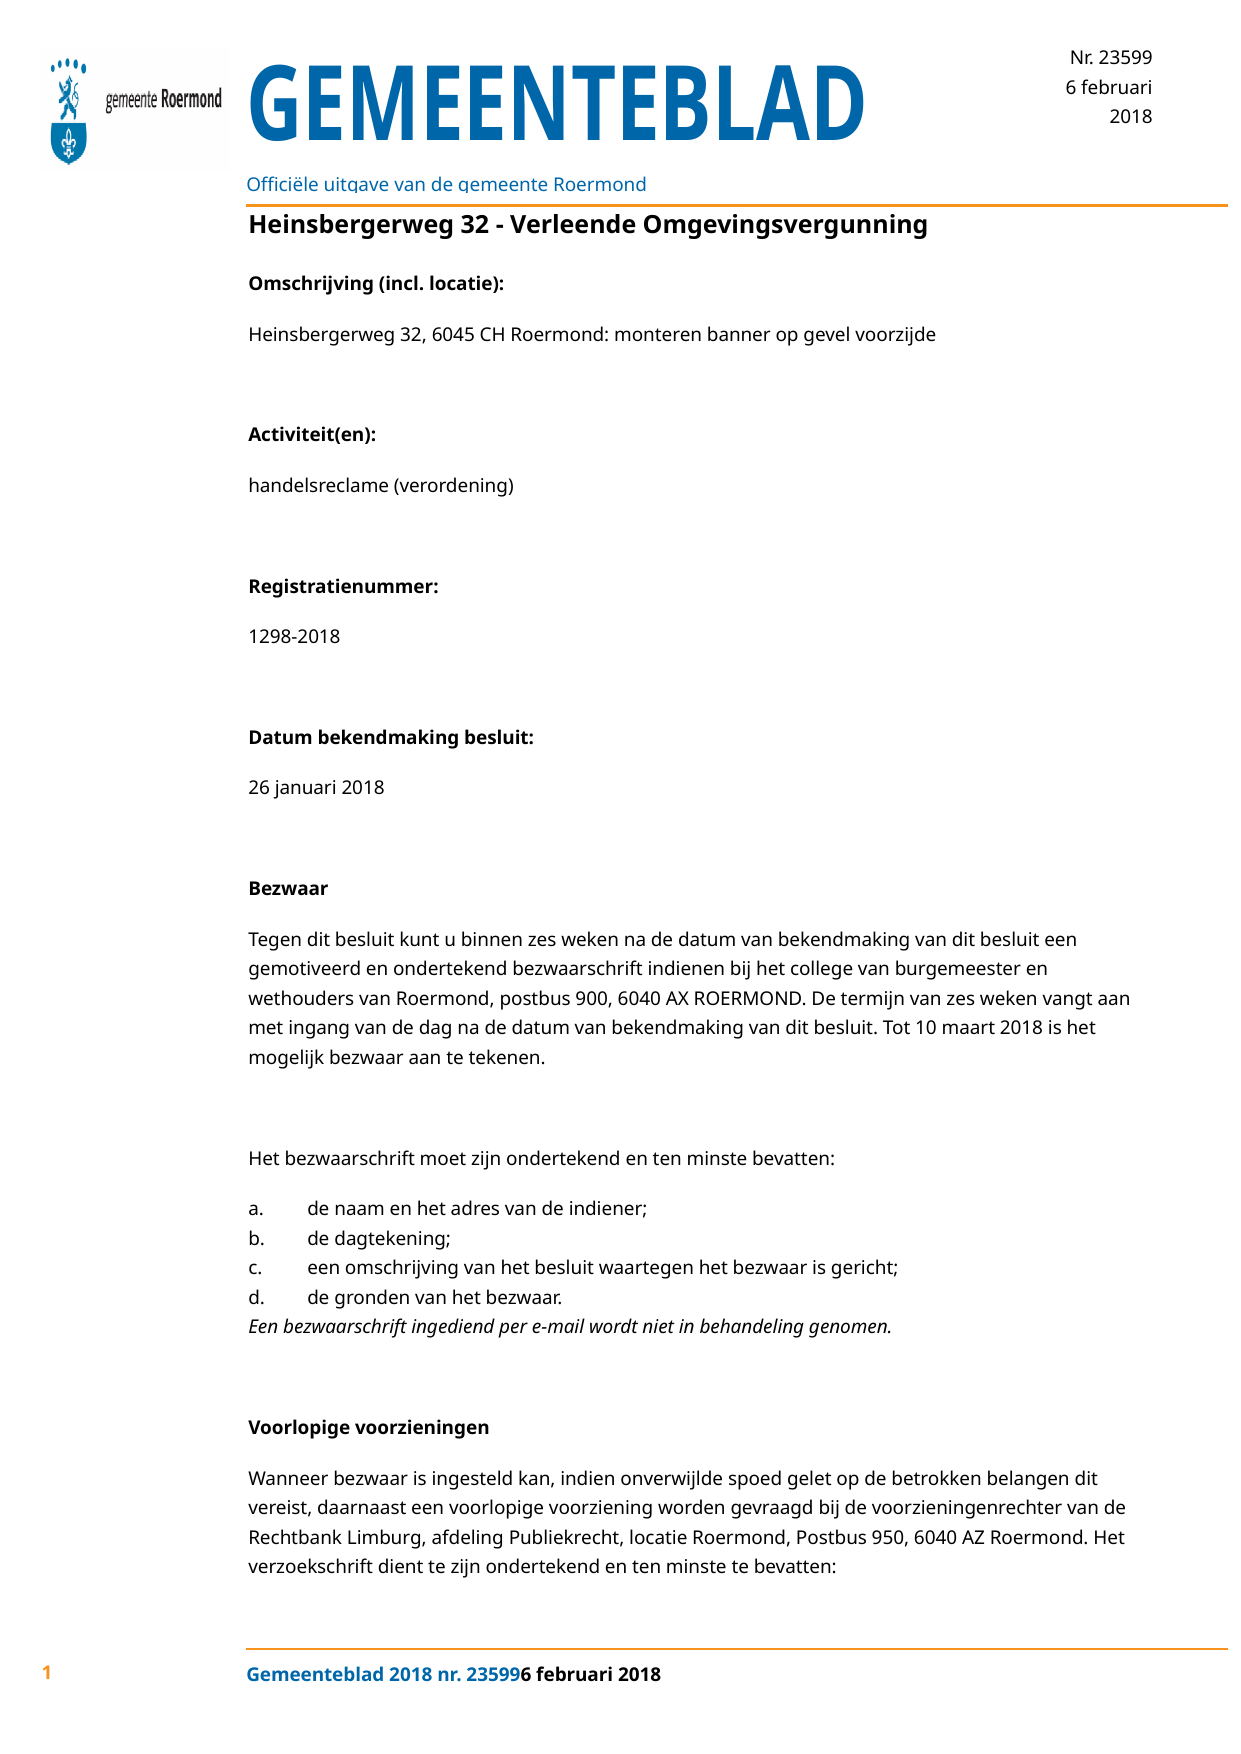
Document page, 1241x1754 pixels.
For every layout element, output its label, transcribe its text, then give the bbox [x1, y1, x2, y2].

text Omschrijving (incl. locatie): [248, 270, 1152, 296]
text Wanneer bezwaar is ingesteld kan, indien onverwijlde spoed gelet op de betrokken belangen dit vereist, daarnaast een voorlopige voorziening worden gevraagd bij de voorzieningenrechter van de Rechtbank Limburg, afdeling Publiekrecht, locatie Roermond, Postbus 950, 6040 AZ Roermond. Het verzoekschrift dient te zijn ondertekend en ten minste te bevatten: [248, 1465, 1152, 1579]
text Een bezwaarschrift ingediend per e-mail wordt niet in behandeling genomen. [248, 1314, 1152, 1339]
text handelsreclame (verordening) [248, 472, 1152, 498]
picture [41, 47, 231, 172]
text Het bezwaarschrift moet zijn ondertekend en ten minste bevatten: [248, 1145, 1152, 1171]
text Bezwaar [248, 875, 1152, 901]
text Heinsbergerweg 32, 6045 CH Roermond: monteren banner op gevel voorzijde [248, 321, 1152, 346]
list een omschrijving van het besluit waartegen het bezwaar is gericht; [248, 1254, 1152, 1280]
list de naam en het adres van de indiener; [248, 1195, 1152, 1221]
list de gronden van het bezwaar. [248, 1284, 1152, 1310]
text Activiteit(en): [248, 422, 1152, 447]
text Heinsbergerweg 32 - Verleende Omgevingsvergunning [248, 207, 1152, 241]
list de dagtekening; [248, 1225, 1152, 1251]
text Voorlopige voorzieningen [248, 1414, 1152, 1440]
text Tegen dit besluit kunt u binnen zes weken na de datum van bekendmaking van dit besluit een gemotiveerd en ondertekend bezwaarschrift indienen bij het college van burgemeester en wethouders van Roermond, postbus 900, 6040 AX ROERMOND. De termijn van zes weken vangt aan met ingang van de dag na de datum van bekendmaking van dit besluit. Tot 10 maart 2018 is het mogelijk bezwaar aan te tekenen. [248, 926, 1152, 1070]
text Registratienummer: [248, 573, 1152, 598]
text 26 januari 2018 [248, 774, 1152, 800]
text Datum bekendmaking besluit: [248, 724, 1152, 750]
text 1298-2018 [248, 623, 1152, 649]
